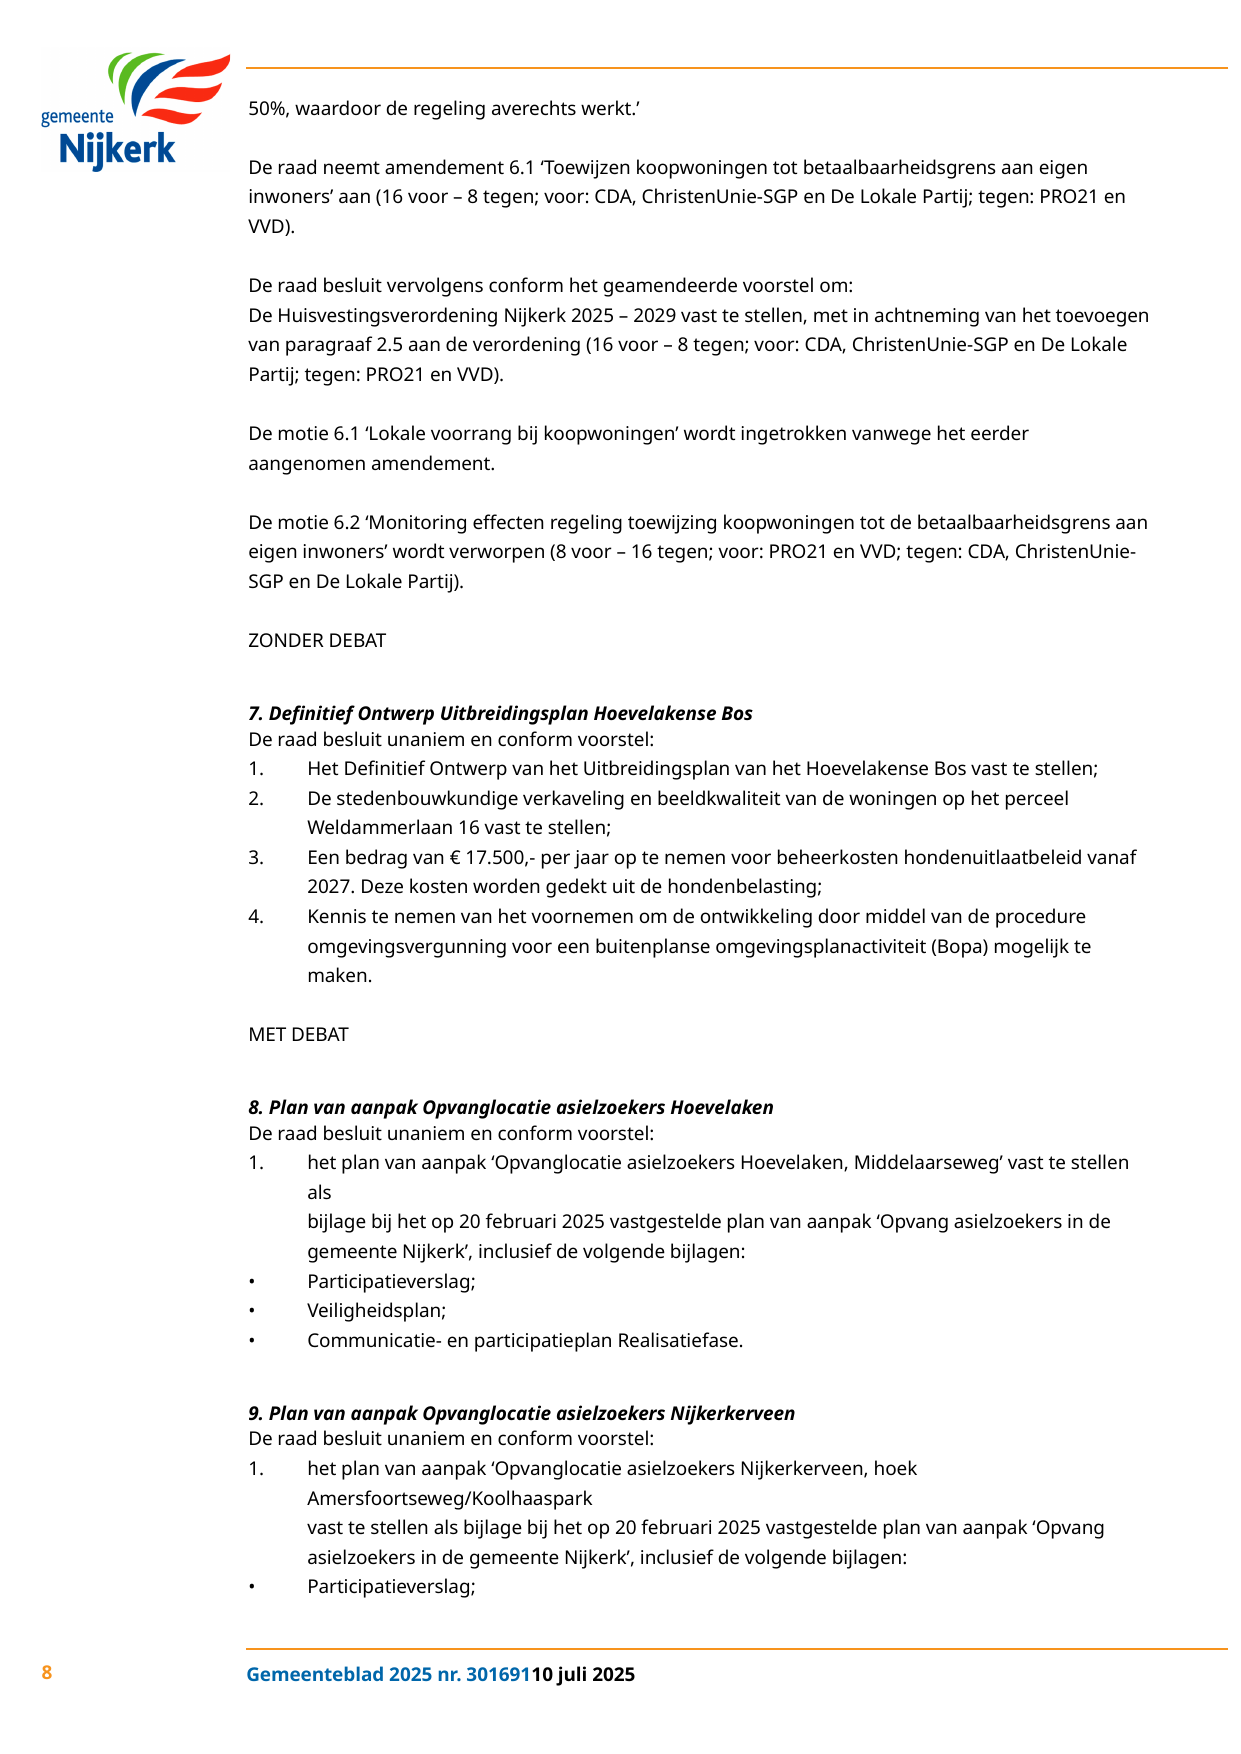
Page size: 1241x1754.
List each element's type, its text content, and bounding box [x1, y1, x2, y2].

list het plan van aanpak ‘Opvanglocatie asielzoekers Nijkerkerveen, hoek Amersfoortseweg/Koolhaaspark [248, 1455, 1152, 1510]
list het plan van aanpak ‘Opvanglocatie asielzoekers Hoevelaken, Middelaarseweg’ vast te stellen als [248, 1149, 1152, 1205]
picture [41, 47, 231, 172]
text De raad besluit unaniem en conform voorstel: [248, 726, 1152, 751]
list Communicatie- en participatieplan Realisatiefase. [248, 1327, 1152, 1353]
list asielzoekers in de gemeente Nijkerk’, inclusief de volgende bijlagen: [248, 1544, 1152, 1569]
text De motie 6.2 ‘Monitoring effecten regeling toewijzing koopwoningen tot de betaalbaarheidsgrens aan eigen inwoners’ wordt verworpen (8 voor – 16 tegen; voor: PRO21 en VVD; tegen: CDA, ChristenUnie-SGP en De Lokale Partij). [248, 509, 1152, 594]
text 9. Plan van aanpak Opvanglocatie asielzoekers Nijkerkerveen [248, 1400, 1152, 1426]
list Het Definitief Ontwerp van het Uitbreidingsplan van het Hoevelakense Bos vast te stellen; [248, 755, 1152, 781]
list Kennis te nemen van het voornemen om de ontwikkeling door middel van de procedure omgevingsvergunning voor een buitenplanse omgevingsplanactiviteit (Bopa) mogelijk te maken. [248, 903, 1152, 988]
text 8. Plan van aanpak Opvanglocatie asielzoekers Hoevelaken [248, 1094, 1152, 1120]
text De raad besluit vervolgens conform het geamendeerde voorstel om: [248, 272, 1152, 298]
text De raad besluit unaniem en conform voorstel: [248, 1426, 1152, 1451]
list vast te stellen als bijlage bij het op 20 februari 2025 vastgestelde plan van aanpak ‘Opvang [248, 1514, 1152, 1540]
text 7. Definitief Ontwerp Uitbreidingsplan Hoevelakense Bos [248, 700, 1152, 726]
text 50%, waardoor de regeling averechts werkt.’ [248, 95, 1152, 121]
text De motie 6.1 ‘Lokale voorrang bij koopwoningen’ wordt ingetrokken vanwege het eerder aangenomen amendement. [248, 420, 1152, 476]
text De Huisvestingsverordening Nijkerk 2025 – 2029 vast te stellen, met in achtneming van het toevoegen van paragraaf 2.5 aan de verordening (16 voor – 8 tegen; voor: CDA, ChristenUnie-SGP en De Lokale Partij; tegen: PRO21 en VVD). [248, 302, 1152, 387]
list Participatieverslag; [248, 1573, 1152, 1599]
list Een bedrag van € 17.500,- per jaar op te nemen voor beheerkosten hondenuitlaatbeleid vanaf 2027. Deze kosten worden gedekt uit de hondenbelasting; [248, 844, 1152, 899]
list bijlage bij het op 20 februari 2025 vastgestelde plan van aanpak ‘Opvang asielzoekers in de gemeente Nijkerk’, inclusief de volgende bijlagen: [248, 1209, 1152, 1264]
text ZONDER DEBAT [248, 627, 1152, 653]
text De raad besluit unaniem en conform voorstel: [248, 1120, 1152, 1146]
list De stedenbouwkundige verkaveling en beeldkwaliteit van de woningen op het perceel Weldammerlaan 16 vast te stellen; [248, 785, 1152, 840]
list Veiligheidsplan; [248, 1297, 1152, 1323]
list Participatieverslag; [248, 1268, 1152, 1294]
text De raad neemt amendement 6.1 ‘Toewijzen koopwoningen tot betaalbaarheidsgrens aan eigen inwoners’ aan (16 voor – 8 tegen; voor: CDA, ChristenUnie-SGP en De Lokale Partij; tegen: PRO21 en VVD). [248, 154, 1152, 239]
text MET DEBAT [248, 1022, 1152, 1047]
